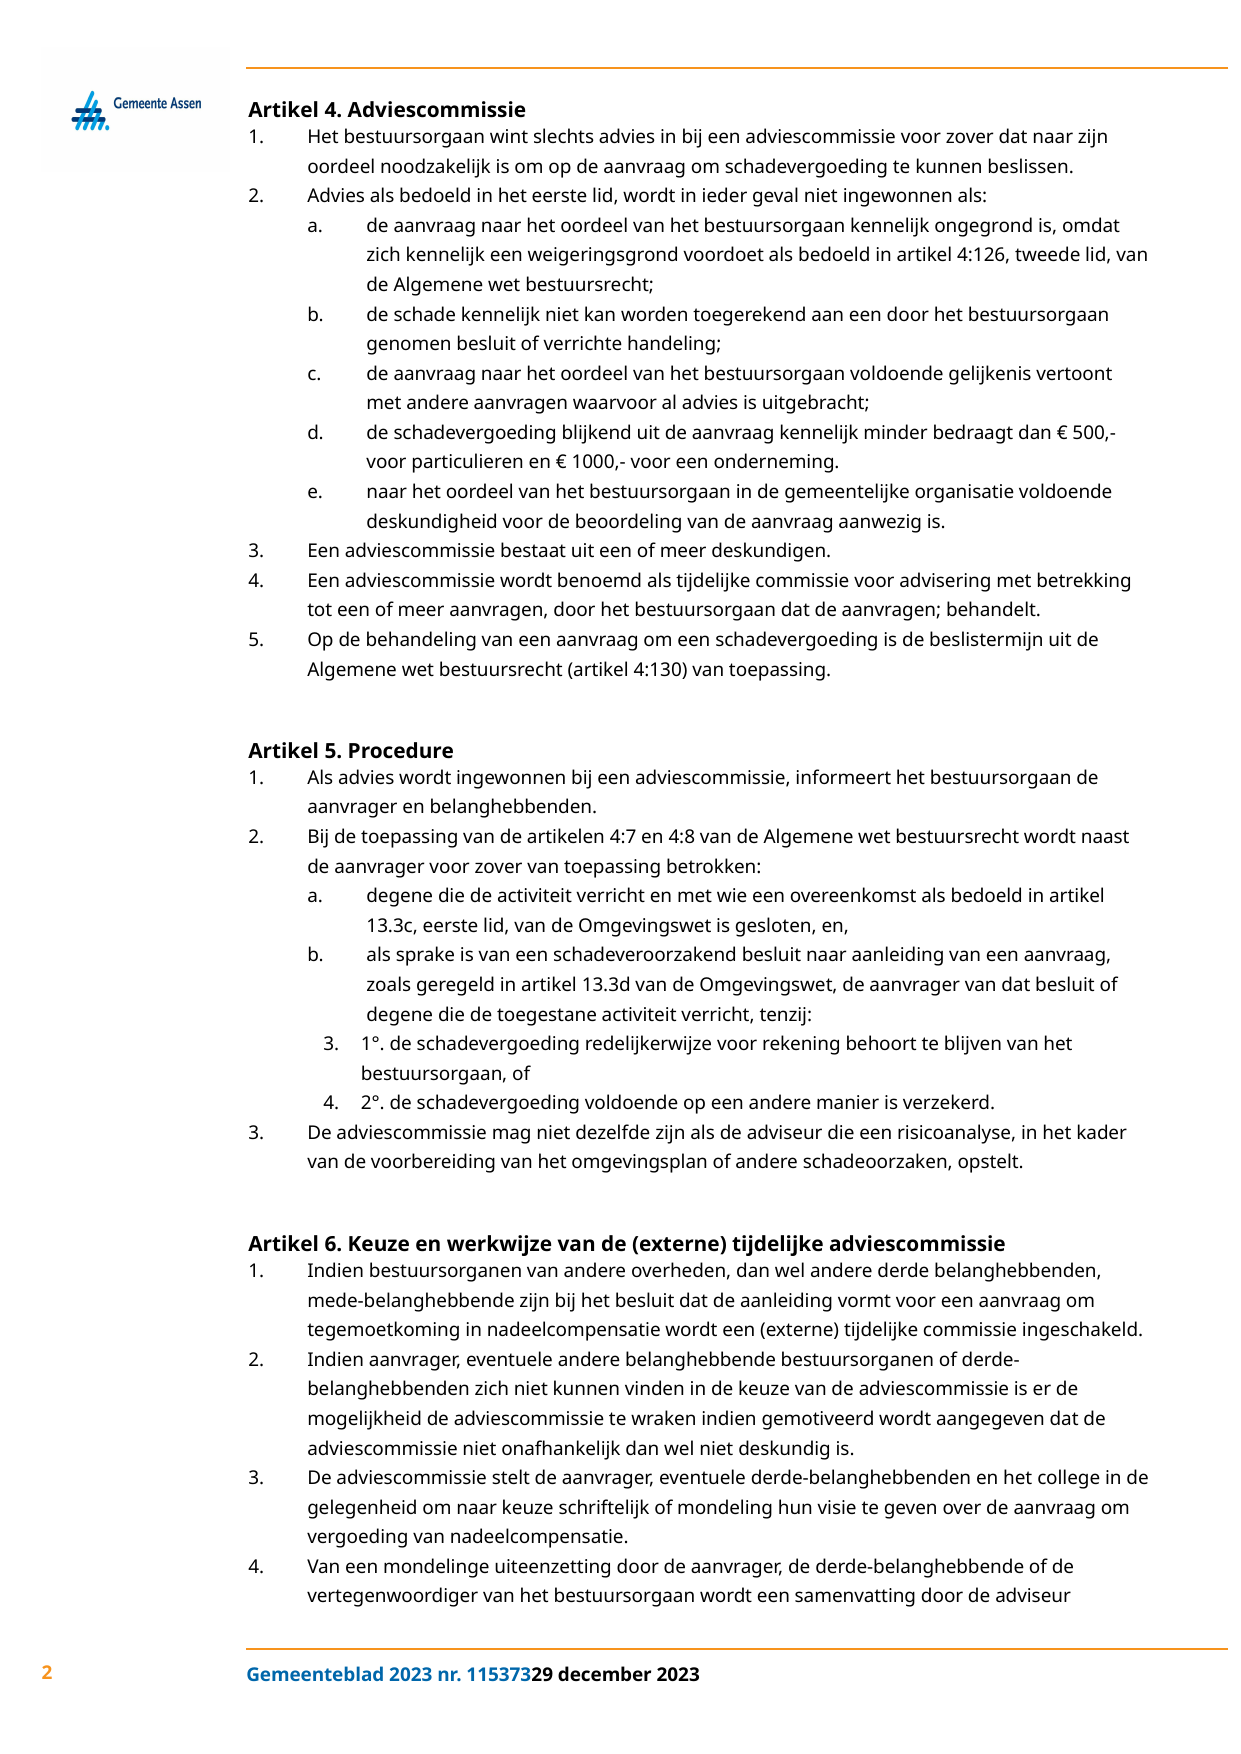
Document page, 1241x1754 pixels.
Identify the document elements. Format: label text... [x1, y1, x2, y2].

picture [41, 47, 231, 172]
list 1°. de schadevergoeding redelijkerwijze voor rekening behoort te blijven van het bestuursorgaan, of [323, 1030, 1152, 1086]
text Artikel 4. Adviescommissie [248, 95, 1152, 123]
list Op de behandeling van een aanvraag om een schadevergoeding is de beslistermijn uit de Algemene wet bestuursrecht (artikel 4:130) van toepassing. [248, 626, 1152, 681]
list de aanvraag naar het oordeel van het bestuursorgaan voldoende gelijkenis vertoont met andere aanvragen waarvoor al advies is uitgebracht; [307, 360, 1152, 415]
text Artikel 6. Keuze en werkwijze van de (externe) tijdelijke adviescommissie [248, 1229, 1152, 1257]
list degene die de activiteit verricht en met wie een overeenkomst als bedoeld in artikel 13.3c, eerste lid, van de Omgevingswet is gesloten, en, [307, 882, 1152, 938]
list Indien bestuursorganen van andere overheden, dan wel andere derde belanghebbenden, mede-belanghebbende zijn bij het besluit dat de aanleiding vormt voor een aanvraag om tegemoetkoming in nadeelcompensatie wordt een (externe) tijdelijke commissie ingeschakeld. [248, 1257, 1152, 1342]
list Het bestuursorgaan wint slechts advies in bij een adviescommissie voor zover dat naar zijn oordeel noodzakelijk is om op de aanvraag om schadevergoeding te kunnen beslissen. [248, 123, 1152, 178]
list de schade kennelijk niet kan worden toegerekend aan een door het bestuursorgaan genomen besluit of verrichte handeling; [307, 301, 1152, 356]
list 2°. de schadevergoeding voldoende op een andere manier is verzekerd. [323, 1089, 1152, 1115]
list de schadevergoeding blijkend uit de aanvraag kennelijk minder bedraagt dan € 500,- voor particulieren en € 1000,- voor een onderneming. [307, 419, 1152, 474]
list Als advies wordt ingewonnen bij een adviescommissie, informeert het bestuursorgaan de aanvrager en belanghebbenden. [248, 764, 1152, 819]
list Advies als bedoeld in het eerste lid, wordt in ieder geval niet ingewonnen als: [248, 182, 1152, 208]
list de aanvraag naar het oordeel van het bestuursorgaan kennelijk ongegrond is, omdat zich kennelijk een weigeringsgrond voordoet als bedoeld in artikel 4:126, tweede lid, van de Algemene wet bestuursrecht; [307, 212, 1152, 297]
list De adviescommissie stelt de aanvrager, eventuele derde-belanghebbenden en het college in de gelegenheid om naar keuze schriftelijk of mondeling hun visie te geven over de aanvraag om vergoeding van nadeelcompensatie. [248, 1464, 1152, 1549]
text Artikel 5. Procedure [248, 736, 1152, 764]
list De adviescommissie mag niet dezelfde zijn als de adviseur die een risicoanalyse, in het kader van de voorbereiding van het omgevingsplan of andere schadeoorzaken, opstelt. [248, 1119, 1152, 1174]
list Van een mondelinge uiteenzetting door de aanvrager, de derde-belanghebbende of de vertegenwoordiger van het bestuursorgaan wordt een samenvatting door de adviseur [248, 1553, 1152, 1608]
list Een adviescommissie bestaat uit een of meer deskundigen. [248, 537, 1152, 563]
list Indien aanvrager, eventuele andere belanghebbende bestuursorganen of derde-belanghebbenden zich niet kunnen vinden in de keuze van de adviescommissie is er de mogelijkheid de adviescommissie te wraken indien gemotiveerd wordt aangegeven dat de adviescommissie niet onafhankelijk dan wel niet deskundig is. [248, 1346, 1152, 1460]
list Een adviescommissie wordt benoemd als tijdelijke commissie voor advisering met betrekking tot een of meer aanvragen, door het bestuursorgaan dat de aanvragen; behandelt. [248, 567, 1152, 622]
list als sprake is van een schadeveroorzakend besluit naar aanleiding van een aanvraag, zoals geregeld in artikel 13.3d van de Omgevingswet, de aanvrager van dat besluit of degene die de toegestane activiteit verricht, tenzij: [307, 942, 1152, 1027]
list naar het oordeel van het bestuursorgaan in de gemeentelijke organisatie voldoende deskundigheid voor de beoordeling van de aanvraag aanwezig is. [307, 478, 1152, 533]
list Bij de toepassing van de artikelen 4:7 en 4:8 van de Algemene wet bestuursrecht wordt naast de aanvrager voor zover van toepassing betrokken: [248, 823, 1152, 879]
